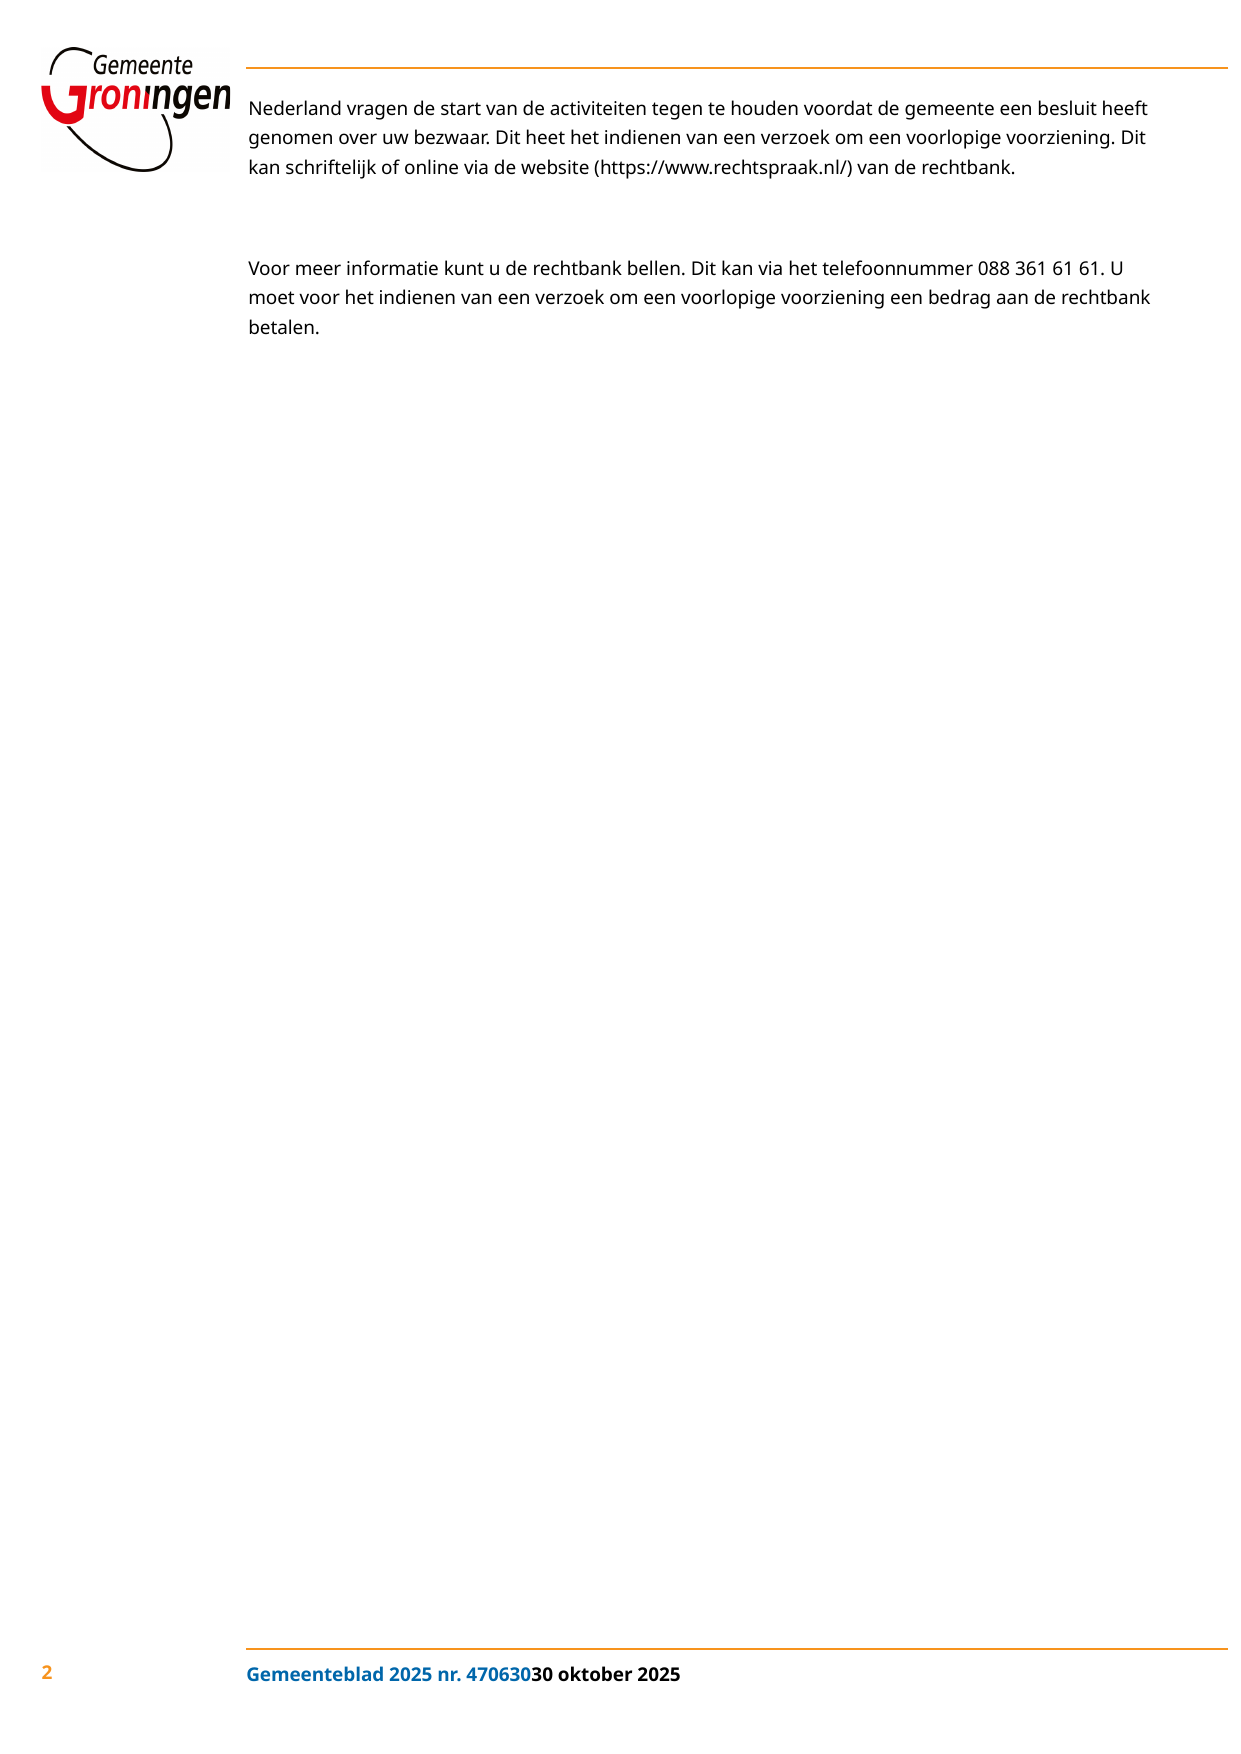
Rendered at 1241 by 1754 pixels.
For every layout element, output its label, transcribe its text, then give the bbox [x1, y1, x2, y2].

text Nederland vragen de start van de activiteiten tegen te houden voordat de gemeente een besluit heeft genomen over uw bezwaar. Dit heet het indienen van een verzoek om een voorlopige voorziening. Dit kan schriftelijk of online via de website (https://www.rechtspraak.nl/) van de rechtbank. [248, 95, 1152, 180]
text Voor meer informatie kunt u de rechtbank bellen. Dit kan via het telefoonnummer 088 361 61 61. U moet voor het indienen van een verzoek om een voorlopige voorziening een bedrag aan de rechtbank betalen. [248, 255, 1152, 340]
picture [41, 47, 231, 172]
